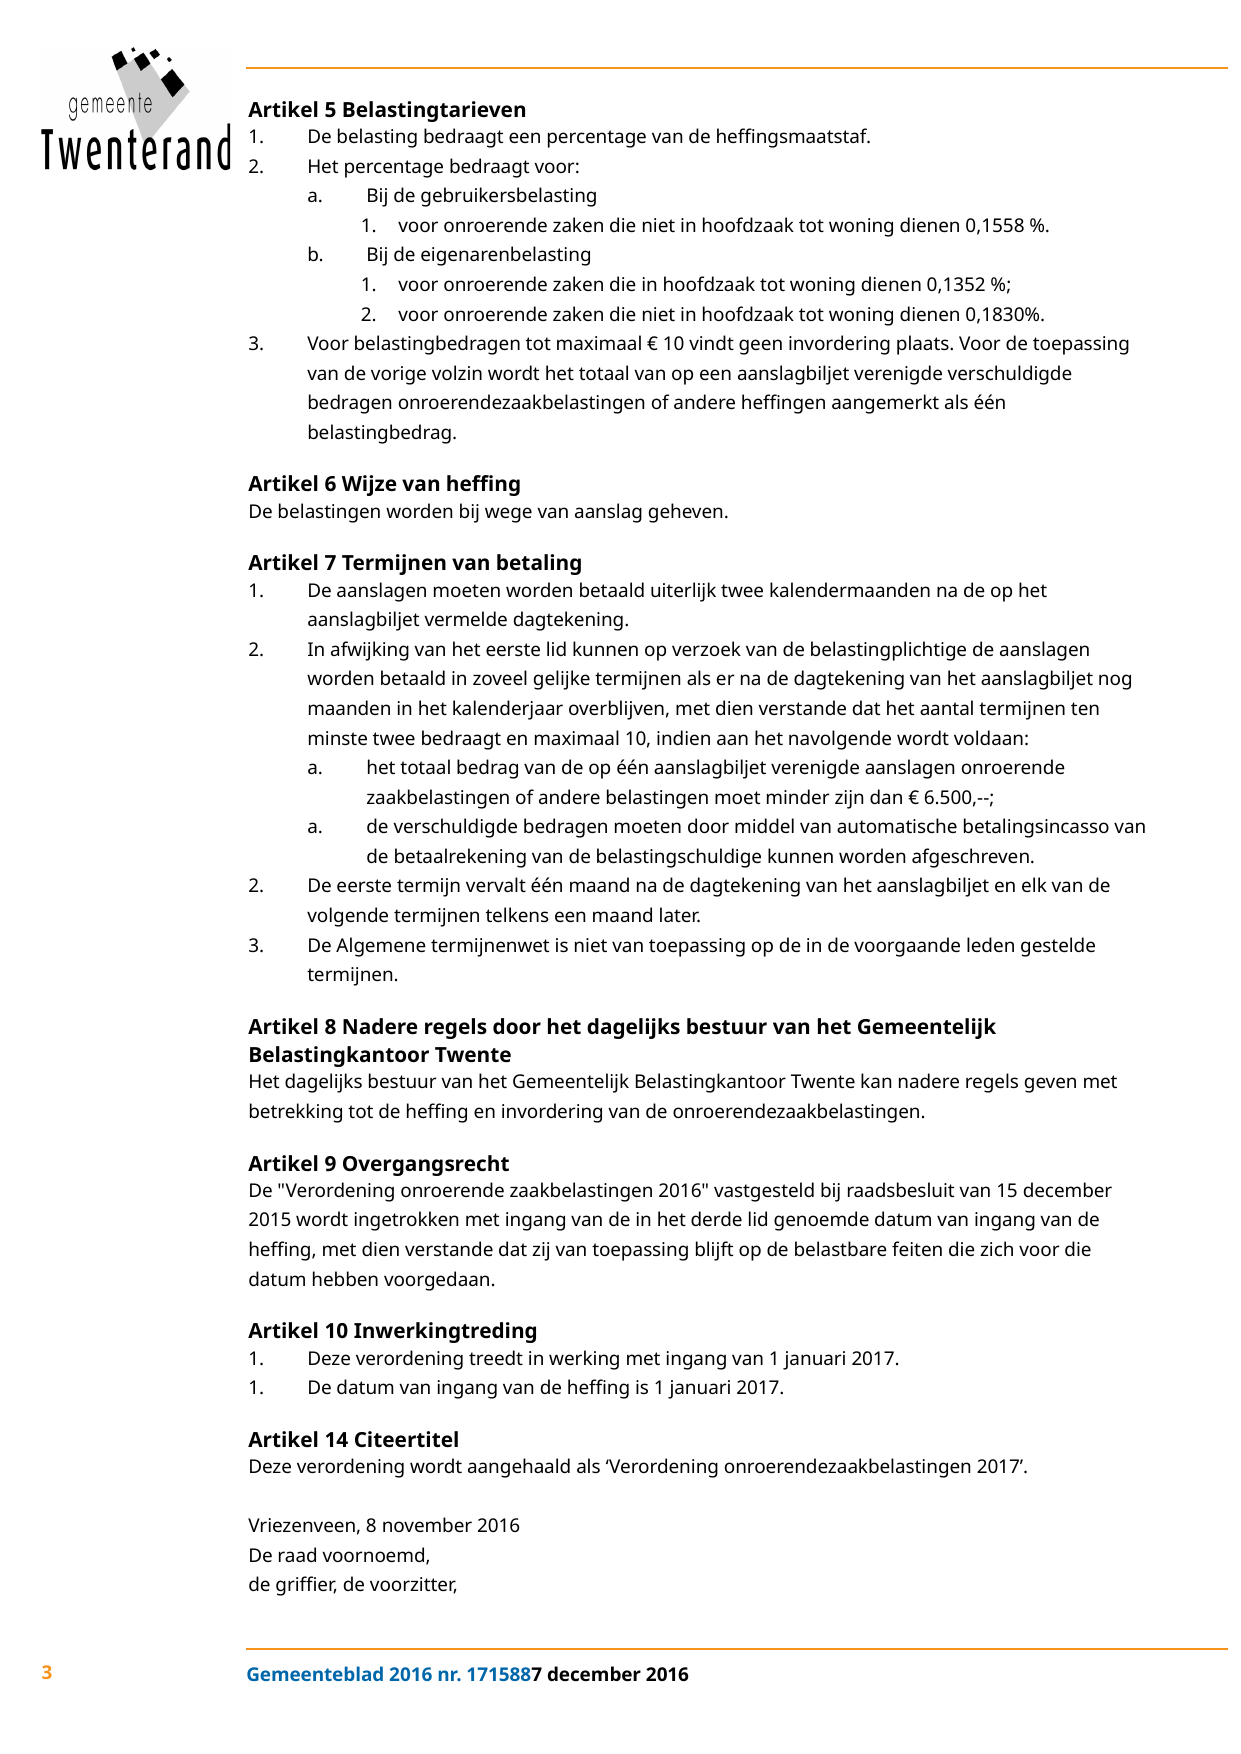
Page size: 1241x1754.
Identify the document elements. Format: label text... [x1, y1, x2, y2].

text Artikel 14 Citeertitel [248, 1425, 1152, 1453]
text Vriezenveen, 8 november 2016 [248, 1512, 1152, 1538]
text Artikel 9 Overgangsrecht [248, 1149, 1152, 1177]
list voor onroerende zaken die in hoofdzaak tot woning dienen 0,1352 %; [361, 271, 1152, 297]
list Deze verordening treedt in werking met ingang van 1 januari 2017. [248, 1345, 1152, 1370]
text De raad voornoemd, [248, 1542, 1152, 1568]
text Artikel 7 Termijnen van betaling [248, 548, 1152, 577]
list De Algemene termijnenwet is niet van toepassing op de in de voorgaande leden gestelde termijnen. [248, 932, 1152, 987]
text De belastingen worden bij wege van aanslag geheven. [248, 498, 1152, 524]
text datum hebben voorgedaan. [248, 1266, 1152, 1292]
list Het percentage bedraagt voor: [248, 153, 1152, 178]
text Artikel 5 Belastingtarieven [248, 95, 1152, 123]
list De aanslagen moeten worden betaald uiterlijk twee kalendermaanden na de op het aanslagbiljet vermelde dagtekening. [248, 577, 1152, 632]
list voor onroerende zaken die niet in hoofdzaak tot woning dienen 0,1558 %. [361, 212, 1152, 238]
text Artikel 8 Nadere regels door het dagelijks bestuur van het Gemeentelijk Belastingkantoor Twente [248, 1012, 1152, 1069]
text heffing, met dien verstande dat zij van toepassing blijft op de belastbare feiten die zich voor die [248, 1236, 1152, 1262]
list De eerste termijn vervalt één maand na de dagtekening van het aanslagbiljet en elk van de volgende termijnen telkens een maand later. [248, 873, 1152, 928]
list zaakbelastingen of andere belastingen moet minder zijn dan € 6.500,--; [307, 784, 1152, 809]
text Deze verordening wordt aangehaald als ‘Verordening onroerendezaakbelastingen 2017’. [248, 1453, 1152, 1479]
text 2015 wordt ingetrokken met ingang van de in het derde lid genoemde datum van ingang van de [248, 1207, 1152, 1232]
list In afwijking van het eerste lid kunnen op verzoek van de belastingplichtige de aanslagen worden betaald in zoveel gelijke termijnen als er na de dagtekening van het aanslagbiljet nog maanden in het kalenderjaar overblijven, met dien verstande dat het aantal termijnen ten minste twee bedraagt en maximaal 10, indien aan het navolgende wordt voldaan: [248, 636, 1152, 750]
text de griffier, de voorzitter, [248, 1571, 1152, 1597]
list Bij de gebruikersbelasting [307, 182, 1152, 208]
text Het dagelijks bestuur van het Gemeentelijk Belastingkantoor Twente kan nadere regels geven met betrekking tot de heffing en invordering van de onroerendezaakbelastingen. [248, 1069, 1152, 1124]
text De "Verordening onroerende zaakbelastingen 2016" vastgesteld bij raadsbesluit van 15 december [248, 1177, 1152, 1203]
text Artikel 6 Wijze van heffing [248, 469, 1152, 498]
list voor onroerende zaken die niet in hoofdzaak tot woning dienen 0,1830%. [361, 301, 1152, 326]
list De belasting bedraagt een percentage van de heffingsmaatstaf. [248, 123, 1152, 149]
list Bij de eigenarenbelasting [307, 242, 1152, 267]
list De datum van ingang van de heffing is 1 januari 2017. [248, 1374, 1152, 1400]
picture [41, 47, 231, 172]
list Voor belastingbedragen tot maximaal € 10 vindt geen invordering plaats. Voor de toepassing van de vorige volzin wordt het totaal van op een aanslagbiljet verenigde verschuldigde bedragen onroerendezaakbelastingen of andere heffingen aangemerkt als één belastingbedrag. [248, 330, 1152, 445]
text Artikel 10 Inwerkingtreding [248, 1316, 1152, 1345]
list de verschuldigde bedragen moeten door middel van automatische betalingsincasso van de betaalrekening van de belastingschuldige kunnen worden afgeschreven. [307, 813, 1152, 869]
list het totaal bedrag van de op één aanslagbiljet verenigde aanslagen onroerende [307, 754, 1152, 780]
